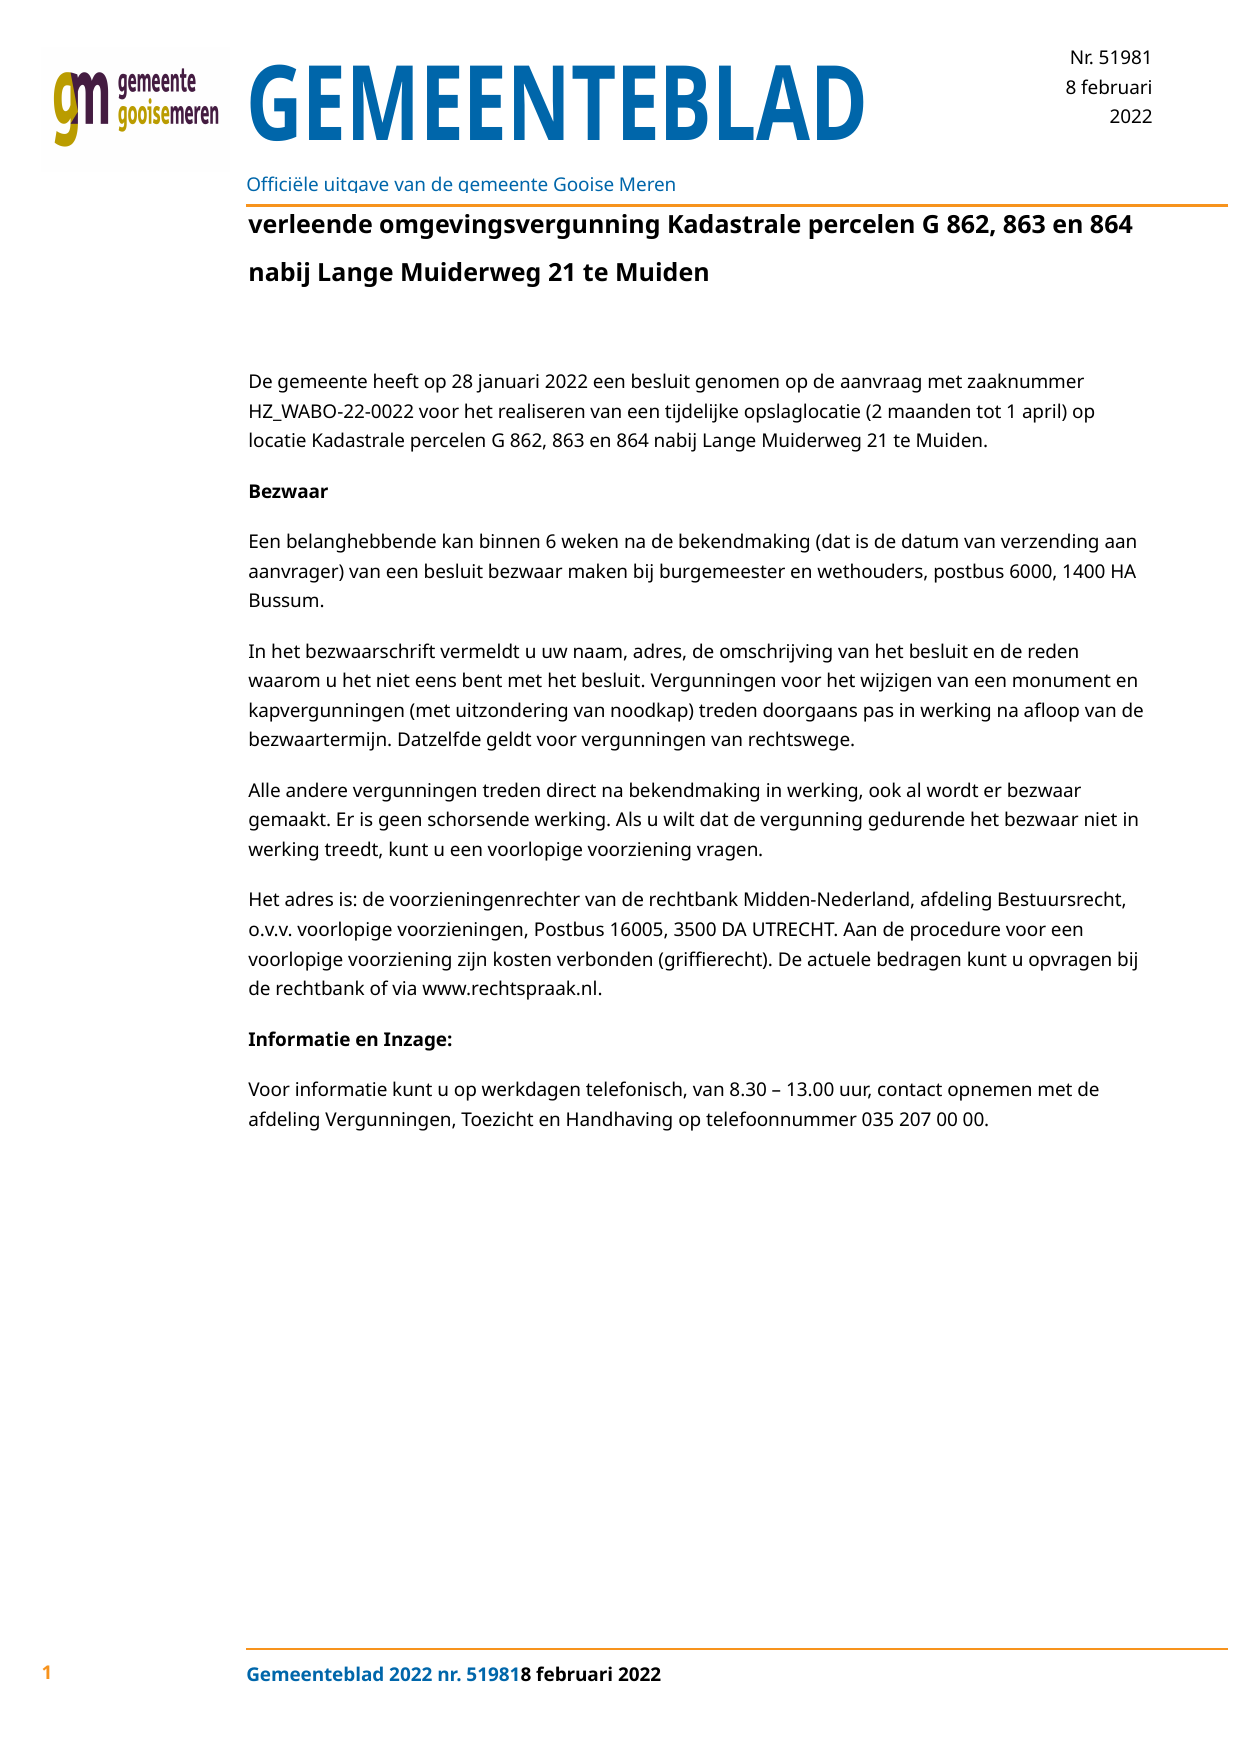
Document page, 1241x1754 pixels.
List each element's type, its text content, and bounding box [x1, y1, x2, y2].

text verleende omgevingsvergunning Kadastrale percelen G 862, 863 en 864 nabij Lange Muiderweg 21 te Muiden [248, 207, 1152, 288]
text In het bezwaarschrift vermeldt u uw naam, adres, de omschrijving van het besluit en de reden waarom u het niet eens bent met het besluit. Vergunningen voor het wijzigen van een monument en kapvergunningen (met uitzondering van noodkap) treden doorgaans pas in werking na afloop van de bezwaartermijn. Datzelfde geldt voor vergunningen van rechtswege. [248, 638, 1152, 752]
text Alle andere vergunningen treden direct na bekendmaking in werking, ook al wordt er bezwaar gemaakt. Er is geen schorsende werking. Als u wilt dat de vergunning gedurende het bezwaar niet in werking treedt, kunt u een voorlopige voorziening vragen. [248, 777, 1152, 862]
text Informatie en Inzage: [248, 1026, 1152, 1052]
text Bezwaar [248, 478, 1152, 504]
text Het adres is: de voorzieningenrechter van de rechtbank Midden-Nederland, afdeling Bestuursrecht, o.v.v. voorlopige voorzieningen, Postbus 16005, 3500 DA UTRECHT. Aan de procedure voor een voorlopige voorziening zijn kosten verbonden (griffierecht). De actuele bedragen kunt u opvragen bij de rechtbank of via www.rechtspraak.nl. [248, 887, 1152, 1001]
picture [41, 47, 231, 172]
text Voor informatie kunt u op werkdagen telefonisch, van 8.30 – 13.00 uur, contact opnemen met de afdeling Vergunningen, Toezicht en Handhaving op telefoonnummer 035 207 00 00. [248, 1076, 1152, 1132]
text De gemeente heeft op 28 januari 2022 een besluit genomen op de aanvraag met zaaknummer HZ_WABO-22-0022 voor het realiseren van een tijdelijke opslaglocatie (2 maanden tot 1 april) op locatie Kadastrale percelen G 862, 863 en 864 nabij Lange Muiderweg 21 te Muiden. [248, 368, 1152, 453]
text Een belanghebbende kan binnen 6 weken na de bekendmaking (dat is de datum van verzending aan aanvrager) van een besluit bezwaar maken bij burgemeester en wethouders, postbus 6000, 1400 HA Bussum. [248, 528, 1152, 613]
